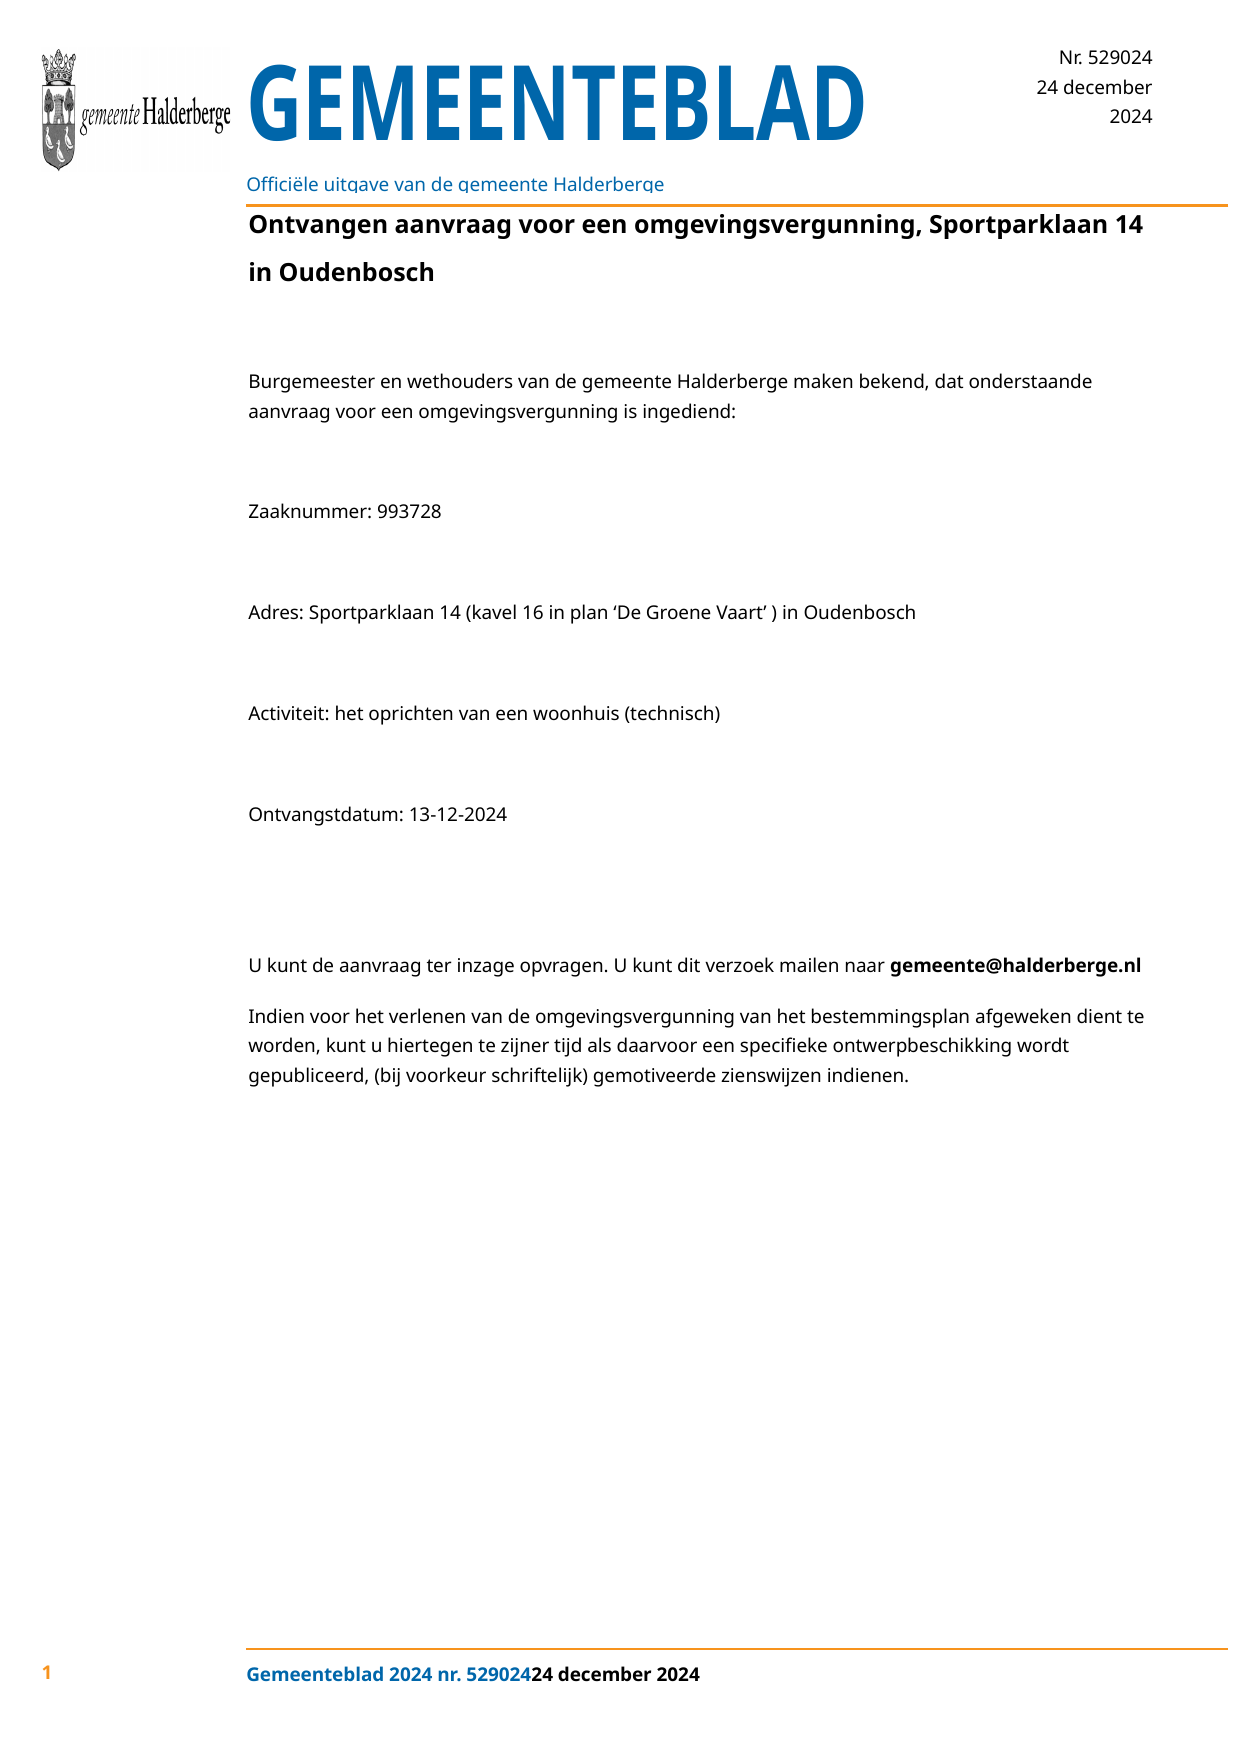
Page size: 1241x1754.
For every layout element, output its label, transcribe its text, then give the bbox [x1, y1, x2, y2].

text Activiteit: het oprichten van een woonhuis (technisch) [248, 700, 1152, 726]
text Burgemeester en wethouders van de gemeente Halderberge maken bekend, dat onderstaande aanvraag voor een omgevingsvergunning is ingediend: [248, 368, 1152, 424]
text Ontvangen aanvraag voor een omgevingsvergunning, Sportparklaan 14 in Oudenbosch [248, 207, 1152, 288]
text Indien voor het verlenen van de omgevingsvergunning van het bestemmingsplan afgeweken dient te worden, kunt u hiertegen te zijner tijd als daarvoor een specifieke ontwerpbeschikking wordt gepubliceerd, (bij voorkeur schriftelijk) gemotiveerde zienswijzen indienen. [248, 1003, 1152, 1088]
text Adres: Sportparklaan 14 (kavel 16 in plan ‘De Groene Vaart’ ) in Oudenbosch [248, 599, 1152, 625]
text U kunt de aanvraag ter inzage opvragen. U kunt dit verzoek mailen naar gemeente@halderberge.nl [248, 952, 1152, 978]
picture [41, 47, 231, 172]
text Ontvangstdatum: 13-12-2024 [248, 801, 1152, 827]
text Zaaknummer: 993728 [248, 499, 1152, 524]
